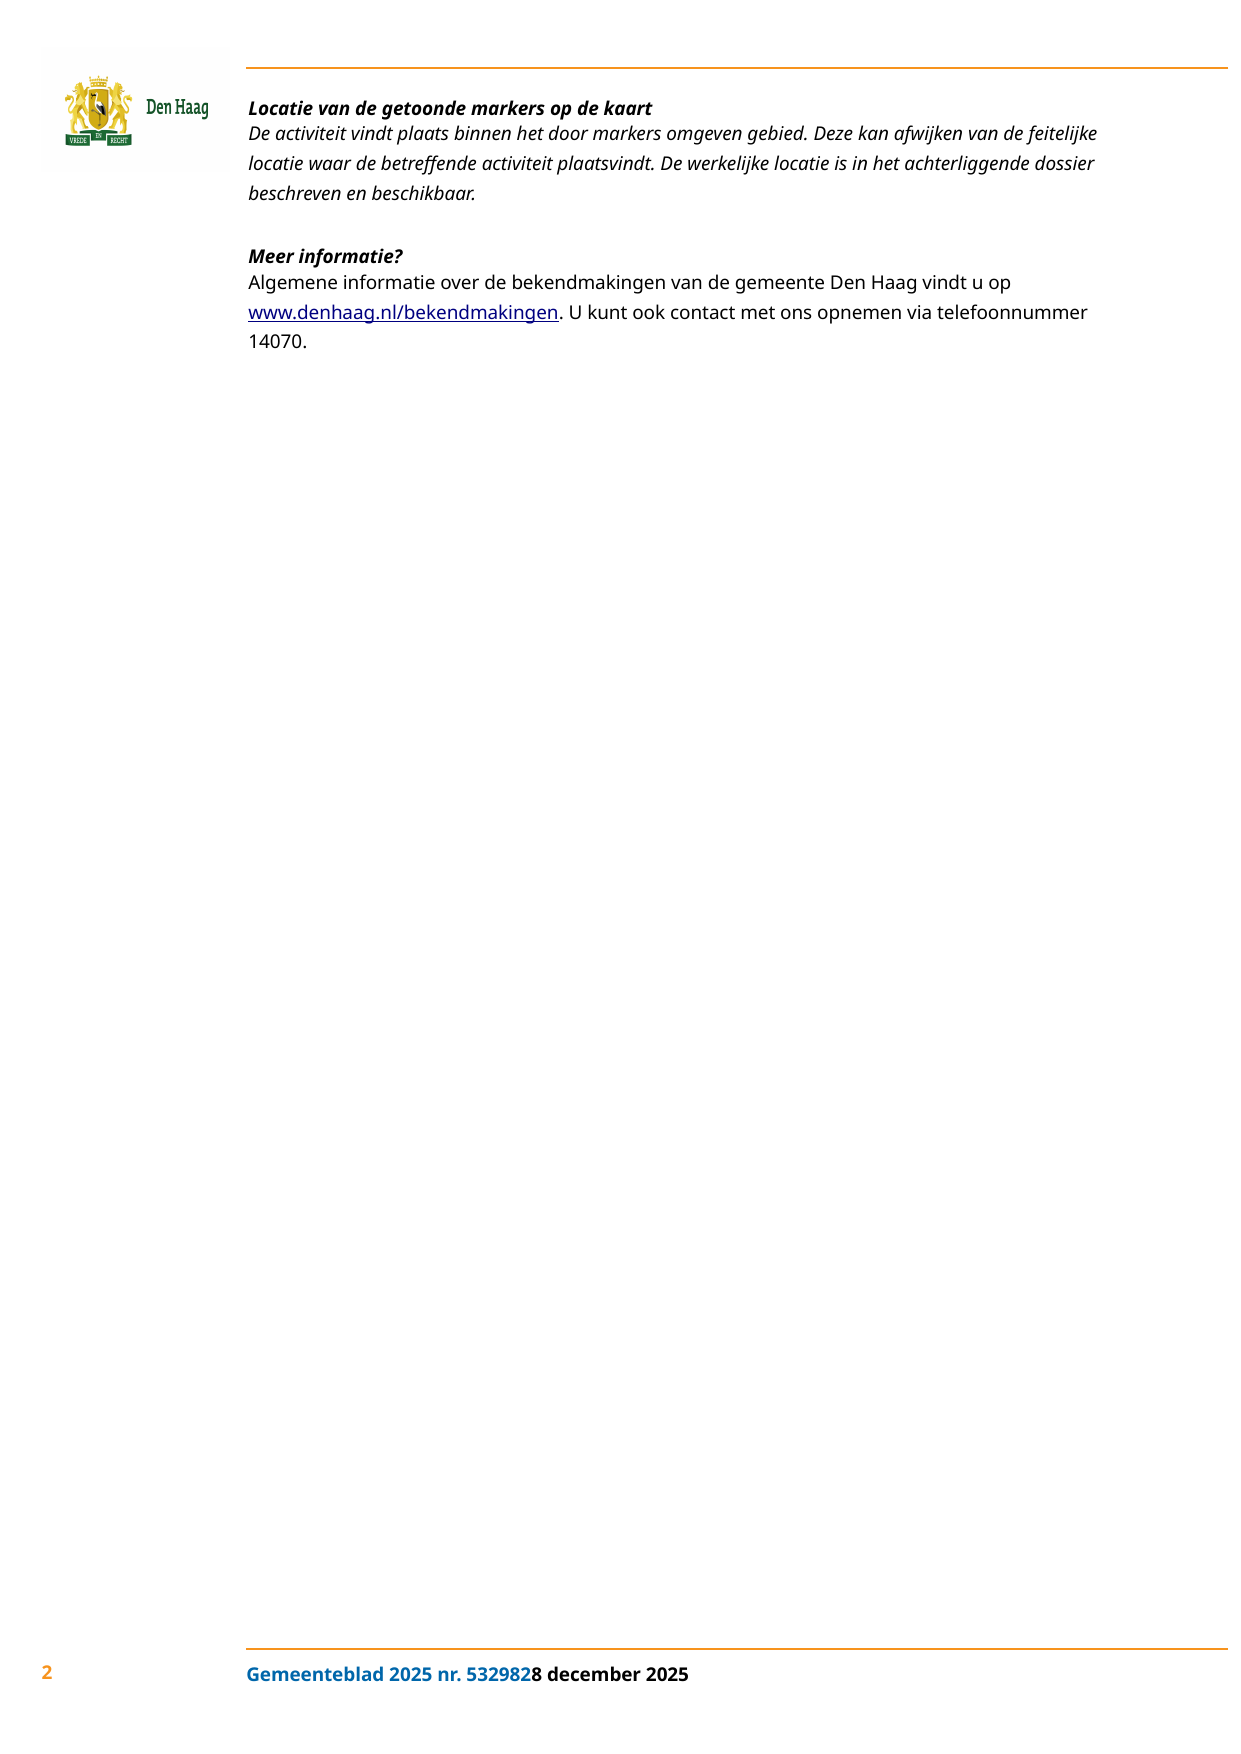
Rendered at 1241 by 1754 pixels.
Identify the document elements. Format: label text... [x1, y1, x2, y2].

text Locatie van de getoonde markers op de kaart [248, 95, 1152, 121]
picture [41, 47, 231, 172]
text Meer informatie? [248, 244, 1152, 269]
text De activiteit vindt plaats binnen het door markers omgeven gebied. Deze kan afwijken van de feitelijke locatie waar de betreffende activiteit plaatsvindt. De werkelijke locatie is in het achterliggende dossier beschreven en beschikbaar. [248, 121, 1152, 205]
text Algemene informatie over de bekendmakingen van de gemeente Den Haag vindt u op www.denhaag.nl/bekendmakingen. U kunt ook contact met ons opnemen via telefoonnummer 14070. [248, 269, 1152, 354]
